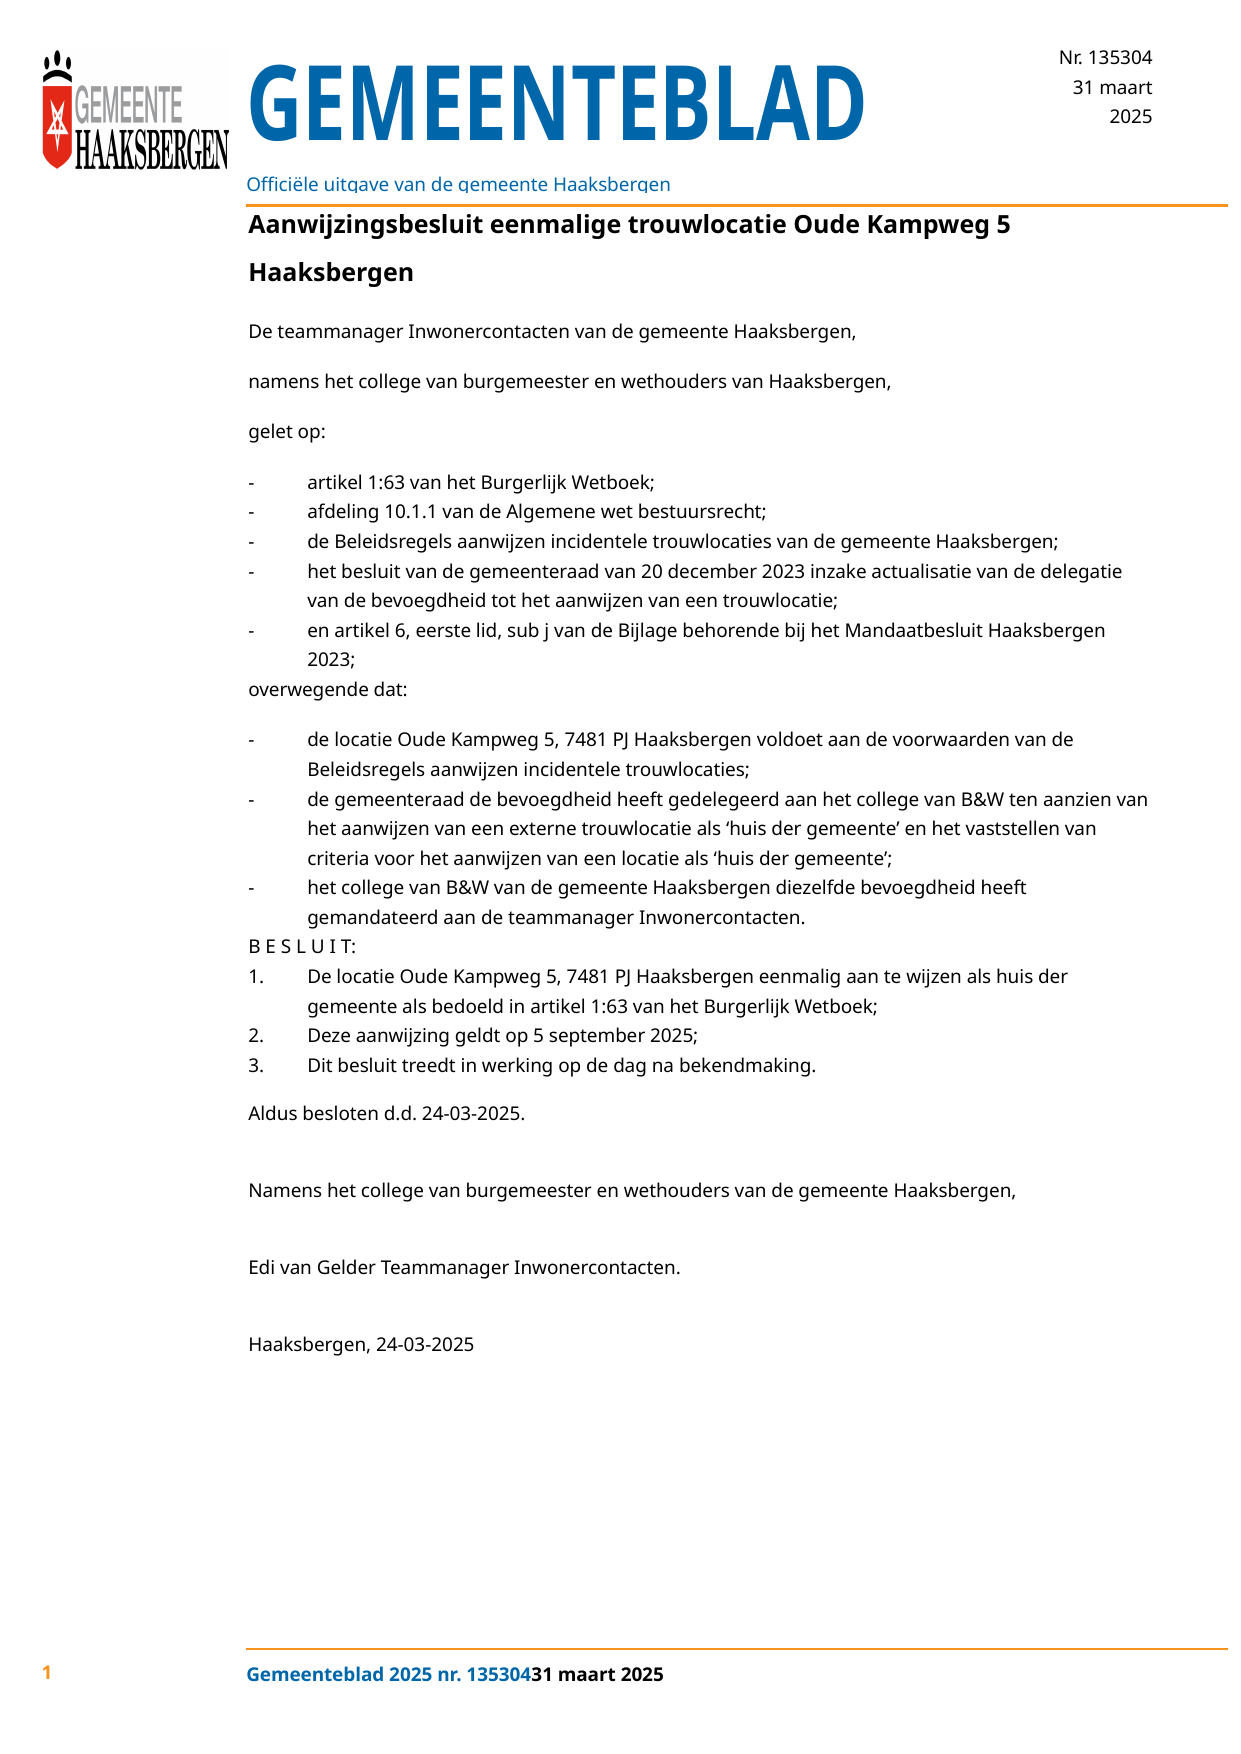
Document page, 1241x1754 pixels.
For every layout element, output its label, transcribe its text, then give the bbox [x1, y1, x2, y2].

list de Beleidsregels aanwijzen incidentele trouwlocaties van de gemeente Haaksbergen; [248, 528, 1152, 554]
list en artikel 6, eerste lid, sub j van de Bijlage behorende bij het Mandaatbesluit Haaksbergen 2023; [248, 617, 1152, 672]
list De locatie Oude Kampweg 5, 7481 PJ Haaksbergen eenmalig aan te wijzen als huis der gemeente als bedoeld in artikel 1:63 van het Burgerlijk Wetboek; [248, 963, 1152, 1019]
picture [41, 47, 231, 172]
list Dit besluit treedt in werking op de dag na bekendmaking. [248, 1052, 1152, 1078]
text De teammanager Inwonercontacten van de gemeente Haaksbergen, [248, 318, 1152, 344]
list de locatie Oude Kampweg 5, 7481 PJ Haaksbergen voldoet aan de voorwaarden van de Beleidsregels aanwijzen incidentele trouwlocaties; [248, 727, 1152, 782]
list artikel 1:63 van het Burgerlijk Wetboek; [248, 469, 1152, 495]
list het besluit van de gemeenteraad van 20 december 2023 inzake actualisatie van de delegatie van de bevoegdheid tot het aanwijzen van een trouwlocatie; [248, 558, 1152, 613]
list de gemeenteraad de bevoegdheid heeft gedelegeerd aan het college van B&W ten aanzien van het aanwijzen van een externe trouwlocatie als ‘huis der gemeente’ en het vaststellen van criteria voor het aanwijzen van een locatie als ‘huis der gemeente’; [248, 786, 1152, 871]
list het college van B&W van de gemeente Haaksbergen diezelfde bevoegdheid heeft gemandateerd aan de teammanager Inwonercontacten. [248, 874, 1152, 930]
text Namens het college van burgemeester en wethouders van de gemeente Haaksbergen, [248, 1177, 1152, 1203]
list Deze aanwijzing geldt op 5 september 2025; [248, 1022, 1152, 1048]
text Haaksbergen, 24-03-2025 [248, 1331, 1152, 1357]
text Edi van Gelder Teammanager Inwonercontacten. [248, 1254, 1152, 1280]
text B E S L U I T: [248, 934, 1152, 959]
text Aanwijzingsbesluit eenmalige trouwlocatie Oude Kampweg 5 Haaksbergen [248, 207, 1152, 288]
list afdeling 10.1.1 van de Algemene wet bestuursrecht; [248, 499, 1152, 524]
text gelet op: [248, 419, 1152, 444]
text Aldus besloten d.d. 24-03-2025. [248, 1100, 1152, 1126]
text namens het college van burgemeester en wethouders van Haaksbergen, [248, 368, 1152, 394]
text overwegende dat: [248, 676, 1152, 702]
